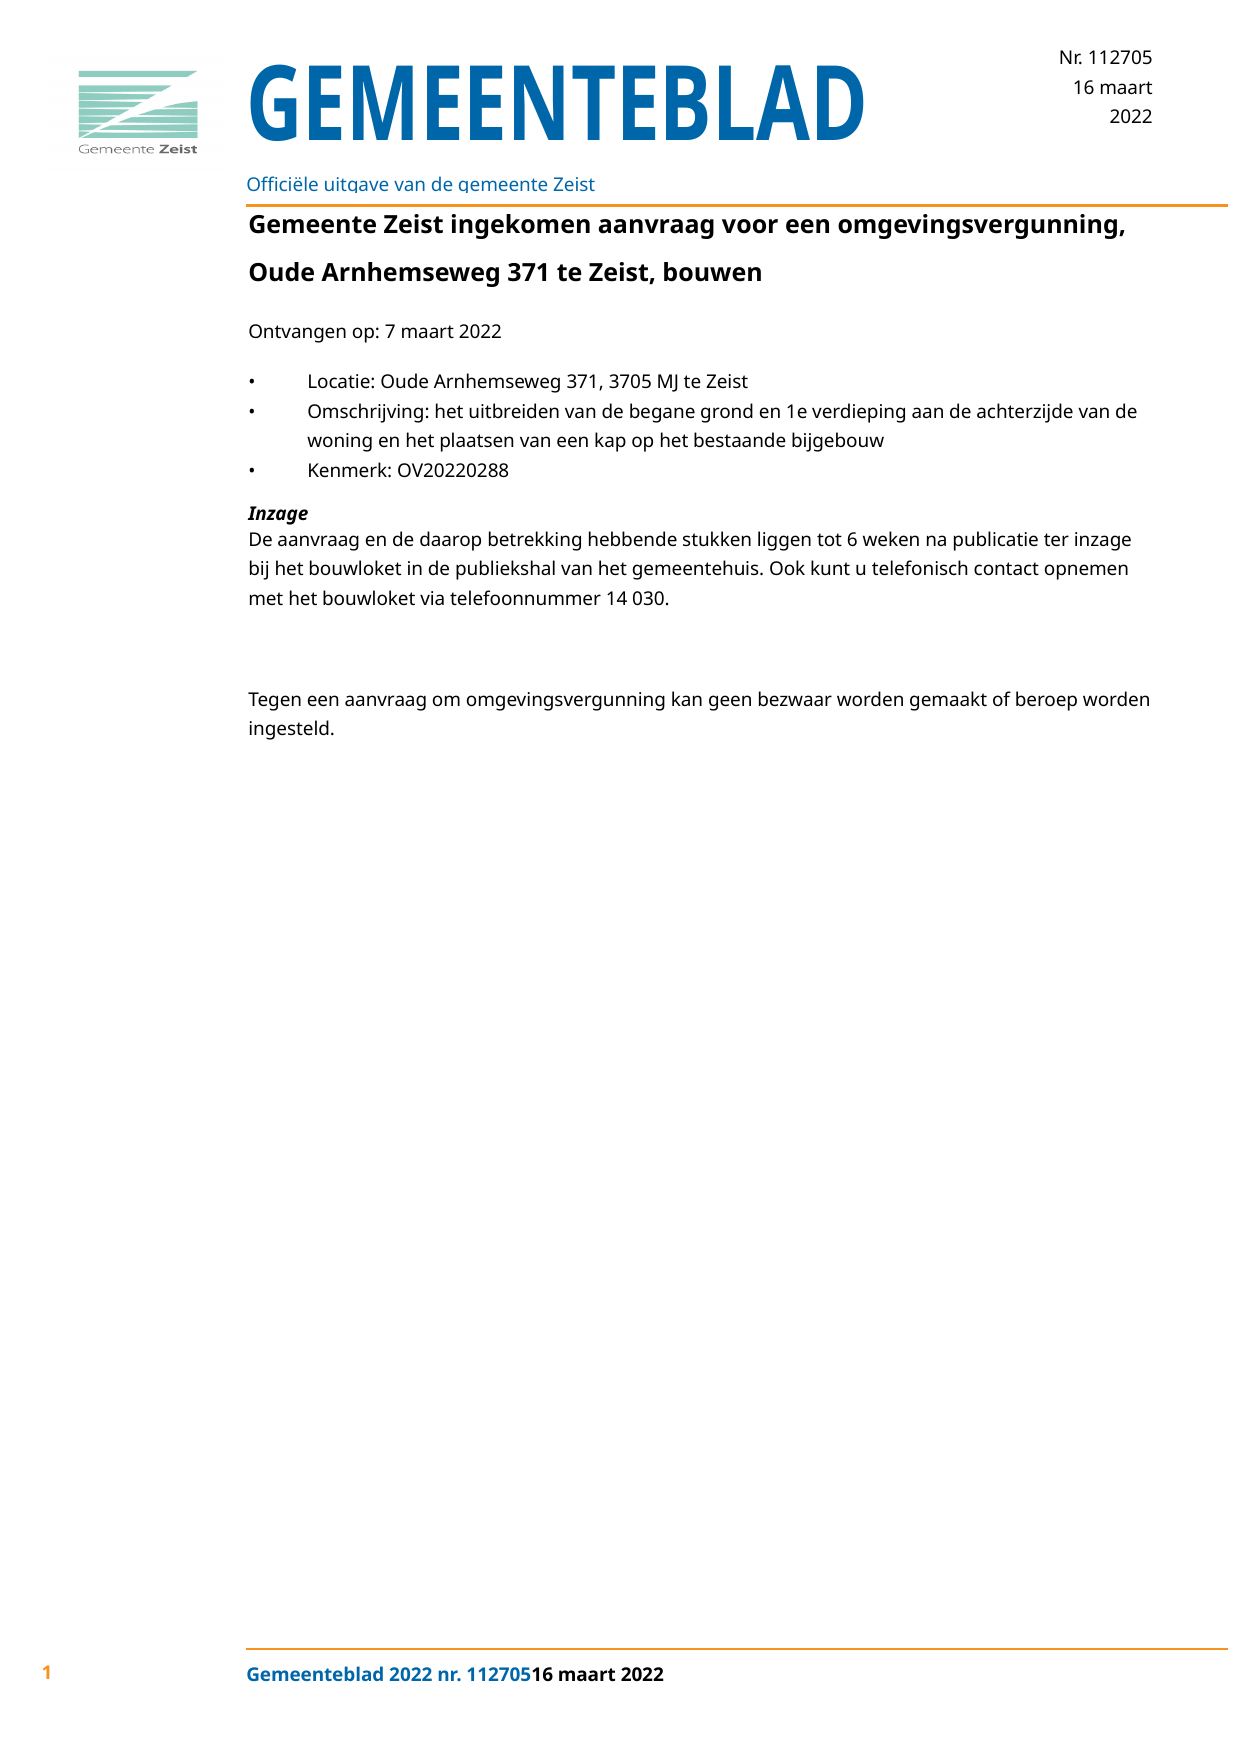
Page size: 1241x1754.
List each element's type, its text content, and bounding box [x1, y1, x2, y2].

list Kenmerk: OV20220288 [248, 457, 1152, 483]
text De aanvraag en de daarop betrekking hebbende stukken liggen tot 6 weken na publicatie ter inzage bij het bouwloket in de publiekshal van het gemeentehuis. Ook kunt u telefonisch contact opnemen met het bouwloket via telefoonnummer 14 030. [248, 526, 1152, 611]
text Tegen een aanvraag om omgevingsvergunning kan geen bezwaar worden gemaakt of beroep worden ingesteld. [248, 686, 1152, 741]
text Ontvangen op: 7 maart 2022 [248, 318, 1152, 344]
list Omschrijving: het uitbreiden van de begane grond en 1e verdieping aan de achterzijde van de woning en het plaatsen van een kap op het bestaande bijgebouw [248, 398, 1152, 453]
picture [41, 47, 231, 172]
text Gemeente Zeist ingekomen aanvraag voor een omgevingsvergunning, Oude Arnhemseweg 371 te Zeist, bouwen [248, 207, 1152, 288]
text Inzage [248, 500, 1152, 526]
list Locatie: Oude Arnhemseweg 371, 3705 MJ te Zeist [248, 368, 1152, 394]
